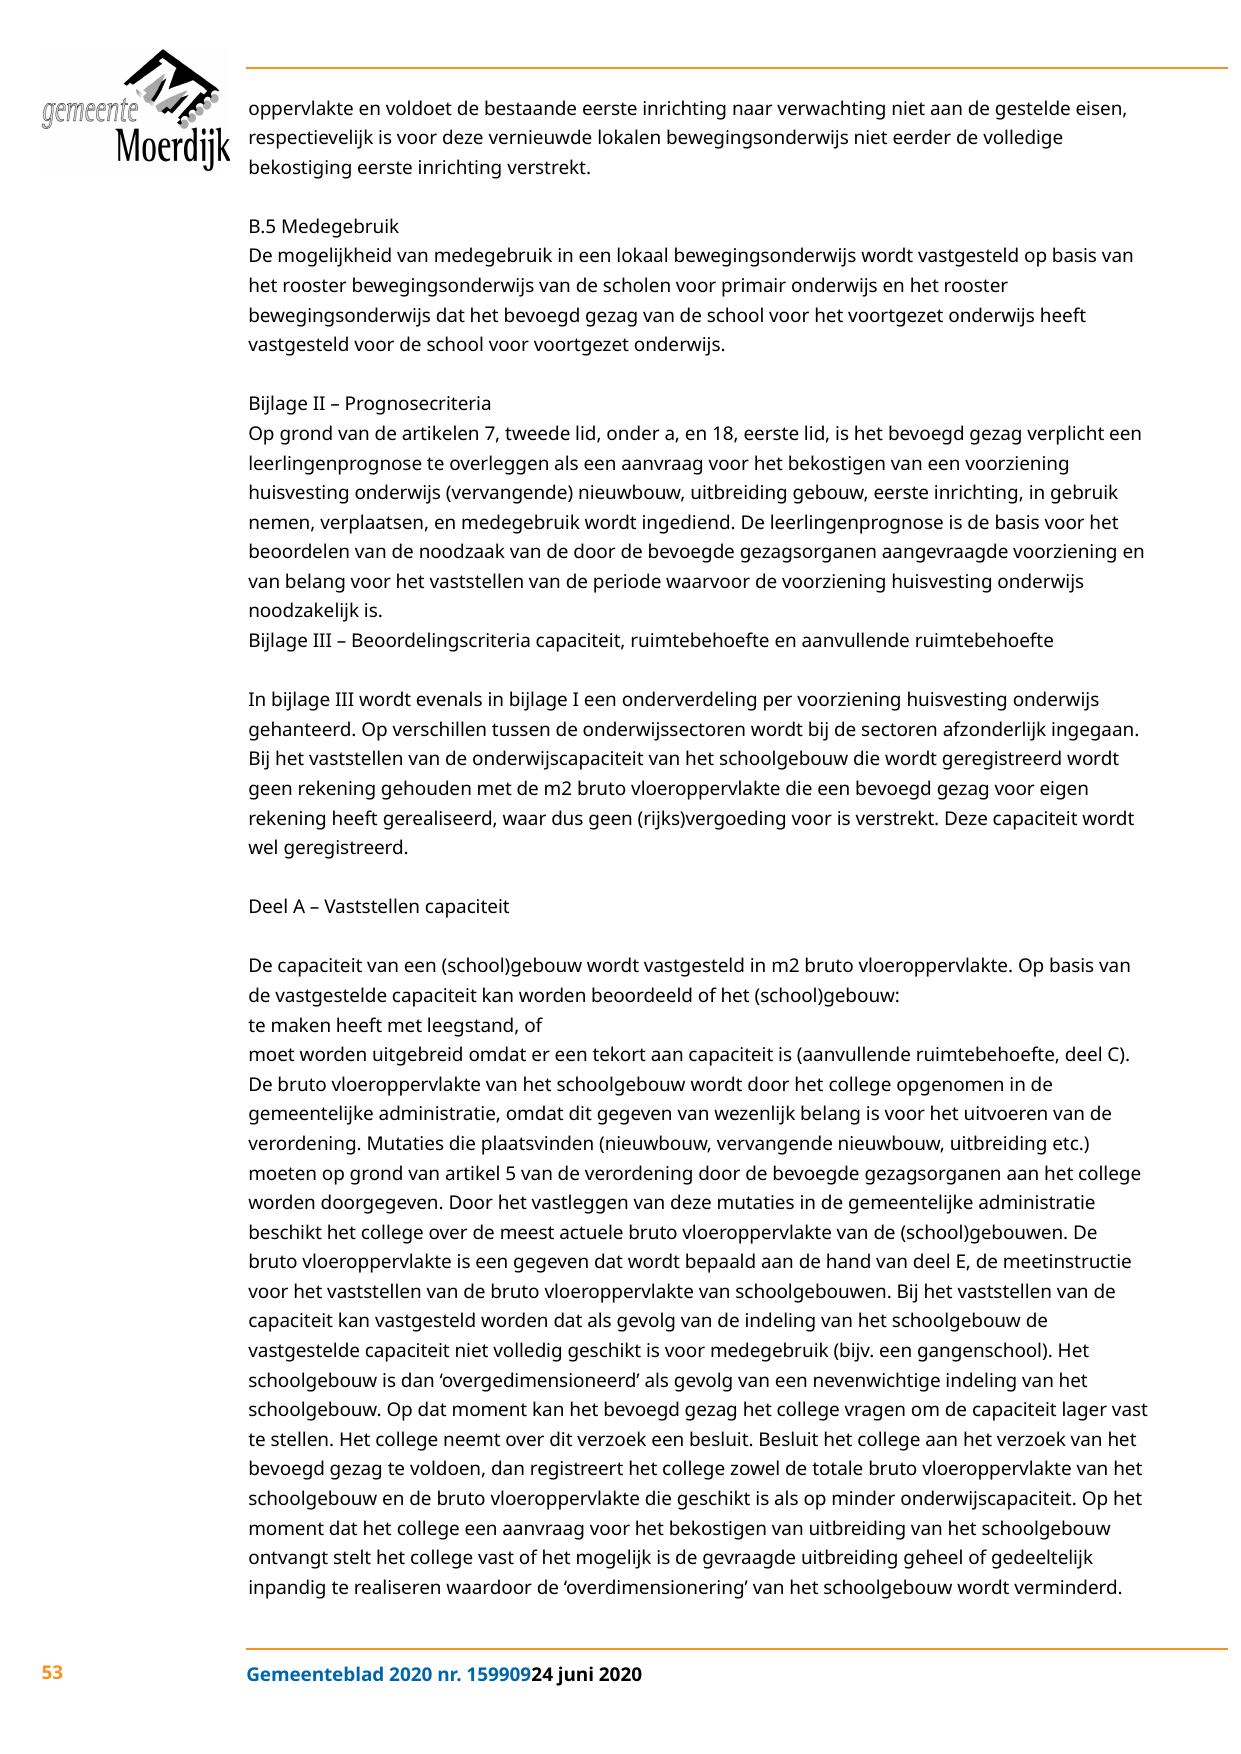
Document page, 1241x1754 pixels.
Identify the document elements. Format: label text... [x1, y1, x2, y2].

text te maken heeft met leegstand, of [248, 1012, 1152, 1038]
text Op grond van de artikelen 7, tweede lid, onder a, en 18, eerste lid, is het bevoegd gezag verplicht een leerlingenprognose te overleggen als een aanvraag voor het bekostigen van een voorziening huisvesting onderwijs (vervangende) nieuwbouw, uitbreiding gebouw, eerste inrichting, in gebruik nemen, verplaatsen, en medegebruik wordt ingediend. De leerlingenprognose is de basis voor het beoordelen van de noodzaak van de door de bevoegde gezagsorganen aangevraagde voorziening en van belang voor het vaststellen van de periode waarvoor de voorziening huisvesting onderwijs noodzakelijk is. [248, 420, 1152, 623]
text Bijlage II – Prognosecriteria [248, 391, 1152, 416]
text oppervlakte en voldoet de bestaande eerste inrichting naar verwachting niet aan de gestelde eisen, respectievelijk is voor deze vernieuwde lokalen bewegingsonderwijs niet eerder de volledige bekostiging eerste inrichting verstrekt. [248, 95, 1152, 180]
text moet worden uitgebreid omdat er een tekort aan capaciteit is (aanvullende ruimtebehoefte, deel C). De bruto vloeroppervlakte van het schoolgebouw wordt door het college opgenomen in de gemeentelijke administratie, omdat dit gegeven van wezenlijk belang is voor het uitvoeren van de verordening. Mutaties die plaatsvinden (nieuwbouw, vervangende nieuwbouw, uitbreiding etc.) moeten op grond van artikel 5 van de verordening door de bevoegde gezagsorganen aan het college worden doorgegeven. Door het vastleggen van deze mutaties in de gemeentelijke administratie beschikt het college over de meest actuele bruto vloeroppervlakte van de (school)gebouwen. De bruto vloeroppervlakte is een gegeven dat wordt bepaald aan de hand van deel E, de meetinstructie voor het vaststellen van de bruto vloeroppervlakte van schoolgebouwen. Bij het vaststellen van de capaciteit kan vastgesteld worden dat als gevolg van de indeling van het schoolgebouw de vastgestelde capaciteit niet volledig geschikt is voor medegebruik (bijv. een gangenschool). Het schoolgebouw is dan ‘overgedimensioneerd’ als gevolg van een nevenwichtige indeling van het schoolgebouw. Op dat moment kan het bevoegd gezag het college vragen om de capaciteit lager vast te stellen. Het college neemt over dit verzoek een besluit. Besluit het college aan het verzoek van het bevoegd gezag te voldoen, dan registreert het college zowel de totale bruto vloeroppervlakte van het schoolgebouw en de bruto vloeroppervlakte die geschikt is als op minder onderwijscapaciteit. Op het moment dat het college een aanvraag voor het bekostigen van uitbreiding van het schoolgebouw ontvangt stelt het college vast of het mogelijk is de gevraagde uitbreiding geheel of gedeeltelijk inpandig te realiseren waardoor de ‘overdimensionering’ van het schoolgebouw wordt verminderd. [248, 1041, 1152, 1600]
text Bij het vaststellen van de onderwijscapaciteit van het schoolgebouw die wordt geregistreerd wordt geen rekening gehouden met de m2 bruto vloeroppervlakte die een bevoegd gezag voor eigen rekening heeft gerealiseerd, waar dus geen (rijks)vergoeding voor is verstrekt. Deze capaciteit wordt wel geregistreerd. [248, 746, 1152, 860]
text B.5 Medegebruik [248, 213, 1152, 239]
text Bijlage III – Beoordelingscriteria capaciteit, ruimtebehoefte en aanvullende ruimtebehoefte [248, 627, 1152, 653]
picture [41, 47, 231, 172]
text In bijlage III wordt evenals in bijlage I een onderverdeling per voorziening huisvesting onderwijs gehanteerd. Op verschillen tussen de onderwijssectoren wordt bij de sectoren afzonderlijk ingegaan. [248, 686, 1152, 742]
text De capaciteit van een (school)gebouw wordt vastgesteld in m2 bruto vloeroppervlakte. Op basis van de vastgestelde capaciteit kan worden beoordeeld of het (school)gebouw: [248, 953, 1152, 1008]
text De mogelijkheid van medegebruik in een lokaal bewegingsonderwijs wordt vastgesteld op basis van het rooster bewegingsonderwijs van de scholen voor primair onderwijs en het rooster bewegingsonderwijs dat het bevoegd gezag van de school voor het voortgezet onderwijs heeft vastgesteld voor de school voor voortgezet onderwijs. [248, 243, 1152, 357]
text Deel A – Vaststellen capaciteit [248, 893, 1152, 919]
